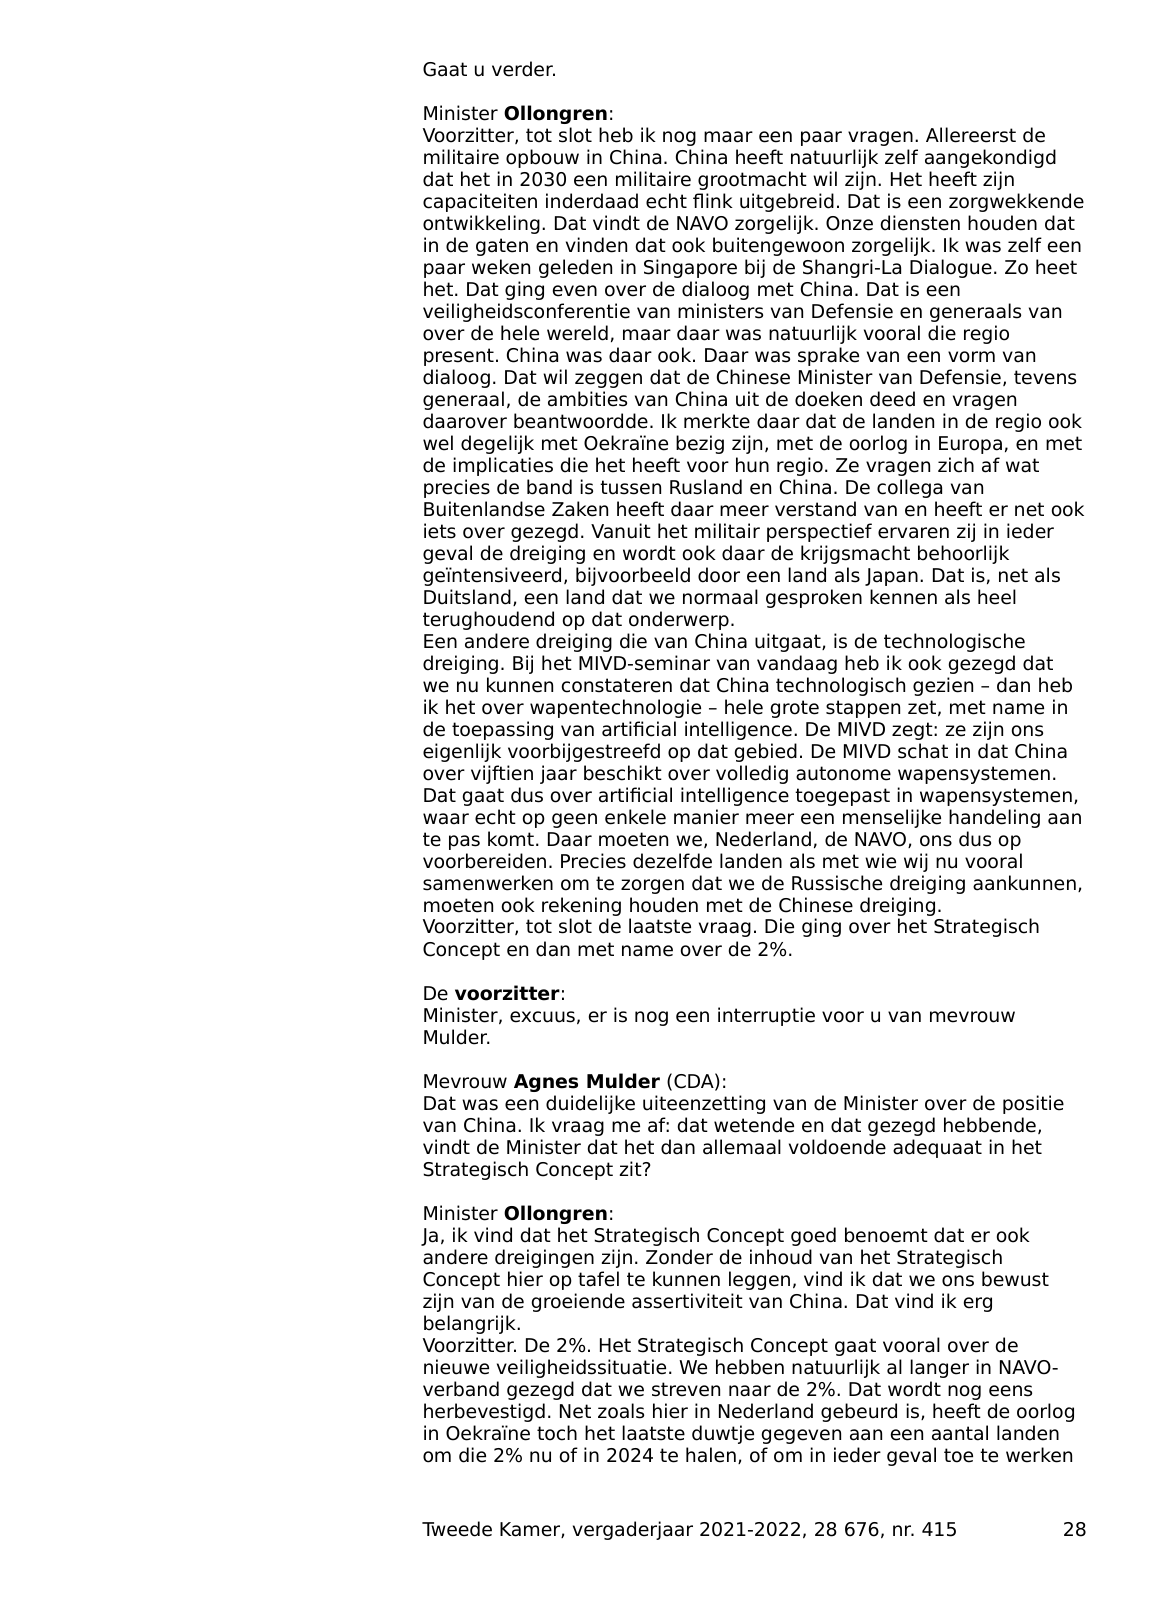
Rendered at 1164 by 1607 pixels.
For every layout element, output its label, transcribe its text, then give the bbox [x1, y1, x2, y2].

text Ja, ik vind dat het Strategisch Concept goed benoemt dat er ook andere dreigingen zijn. Zonder de inhoud van het Strategisch Concept hier op tafel te kunnen leggen, vind ik dat we ons bewust zijn van de groeiende assertiviteit van China. Dat vind ik erg belangrijk. [422, 1225, 1087, 1335]
text Minister, excuus, er is nog een interruptie voor u van mevrouw Mulder. [422, 1004, 1087, 1048]
text Mevrouw Agnes Mulder (CDA): [422, 1071, 1087, 1093]
text Minister Ollongren: [422, 103, 1087, 125]
text Voorzitter, tot slot heb ik nog maar een paar vragen. Allereerst de militaire opbouw in China. China heeft natuurlijk zelf aangekondigd dat het in 2030 een militaire grootmacht wil zijn. Het heeft zijn capaciteiten inderdaad echt flink uitgebreid. Dat is een zorgwekkende ontwikkeling. Dat vindt de NAVO zorgelijk. Onze diensten houden dat in de gaten en vinden dat ook buitengewoon zorgelijk. Ik was zelf een paar weken geleden in Singapore bij de Shangri-La Dialogue. Zo heet het. Dat ging even over de dialoog met China. Dat is een veiligheidsconferentie van ministers van Defensie en generaals van over de hele wereld, maar daar was natuurlijk vooral die regio present. China was daar ook. Daar was sprake van een vorm van dialoog. Dat wil zeggen dat de Chinese Minister van Defensie, tevens generaal, de ambities van China uit de doeken deed en vragen daarover beantwoordde. Ik merkte daar dat de landen in de regio ook wel degelijk met Oekraïne bezig zijn, met de oorlog in Europa, en met de implicaties die het heeft voor hun regio. Ze vragen zich af wat precies de band is tussen Rusland en China. De collega van Buitenlandse Zaken heeft daar meer verstand van en heeft er net ook iets over gezegd. Vanuit het militair perspectief ervaren zij in ieder geval de dreiging en wordt ook daar de krijgsmacht behoorlijk geïntensiveerd, bijvoorbeeld door een land als Japan. Dat is, net als Duitsland, een land dat we normaal gesproken kennen als heel terughoudend op dat onderwerp. [422, 125, 1087, 631]
text De voorzitter: [422, 983, 1087, 1004]
text Minister Ollongren: [422, 1203, 1087, 1225]
text Dat was een duidelijke uiteenzetting van de Minister over de positie van China. Ik vraag me af: dat wetende en dat gezegd hebbende, vindt de Minister dat het dan allemaal voldoende adequaat in het Strategisch Concept zit? [422, 1093, 1087, 1181]
text Voorzitter. De 2%. Het Strategisch Concept gaat vooral over de nieuwe veiligheidssituatie. We hebben natuurlijk al langer in NAVO-verband gezegd dat we streven naar de 2%. Dat wordt nog eens herbevestigd. Net zoals hier in Nederland gebeurd is, heeft de oorlog in Oekraïne toch het laatste duwtje gegeven aan een aantal landen om die 2% nu of in 2024 te halen, of om in ieder geval toe te werken [422, 1335, 1087, 1467]
text Een andere dreiging die van China uitgaat, is de technologische dreiging. Bij het MIVD-seminar van vandaag heb ik ook gezegd dat we nu kunnen constateren dat China technologisch gezien – dan heb ik het over wapentechnologie – hele grote stappen zet, met name in de toepassing van artificial intelligence. De MIVD zegt: ze zijn ons eigenlijk voorbijgestreefd op dat gebied. De MIVD schat in dat China over vijftien jaar beschikt over volledig autonome wapensystemen. Dat gaat dus over artificial intelligence toegepast in wapensystemen, waar echt op geen enkele manier meer een menselijke handeling aan te pas komt. Daar moeten we, Nederland, de NAVO, ons dus op voorbereiden. Precies dezelfde landen als met wie wij nu vooral samenwerken om te zorgen dat we de Russische dreiging aankunnen, moeten ook rekening houden met de Chinese dreiging. [422, 631, 1087, 916]
text Gaat u verder. [422, 59, 1087, 81]
text Voorzitter, tot slot de laatste vraag. Die ging over het Strategisch Concept en dan met name over de 2%. [422, 916, 1087, 960]
